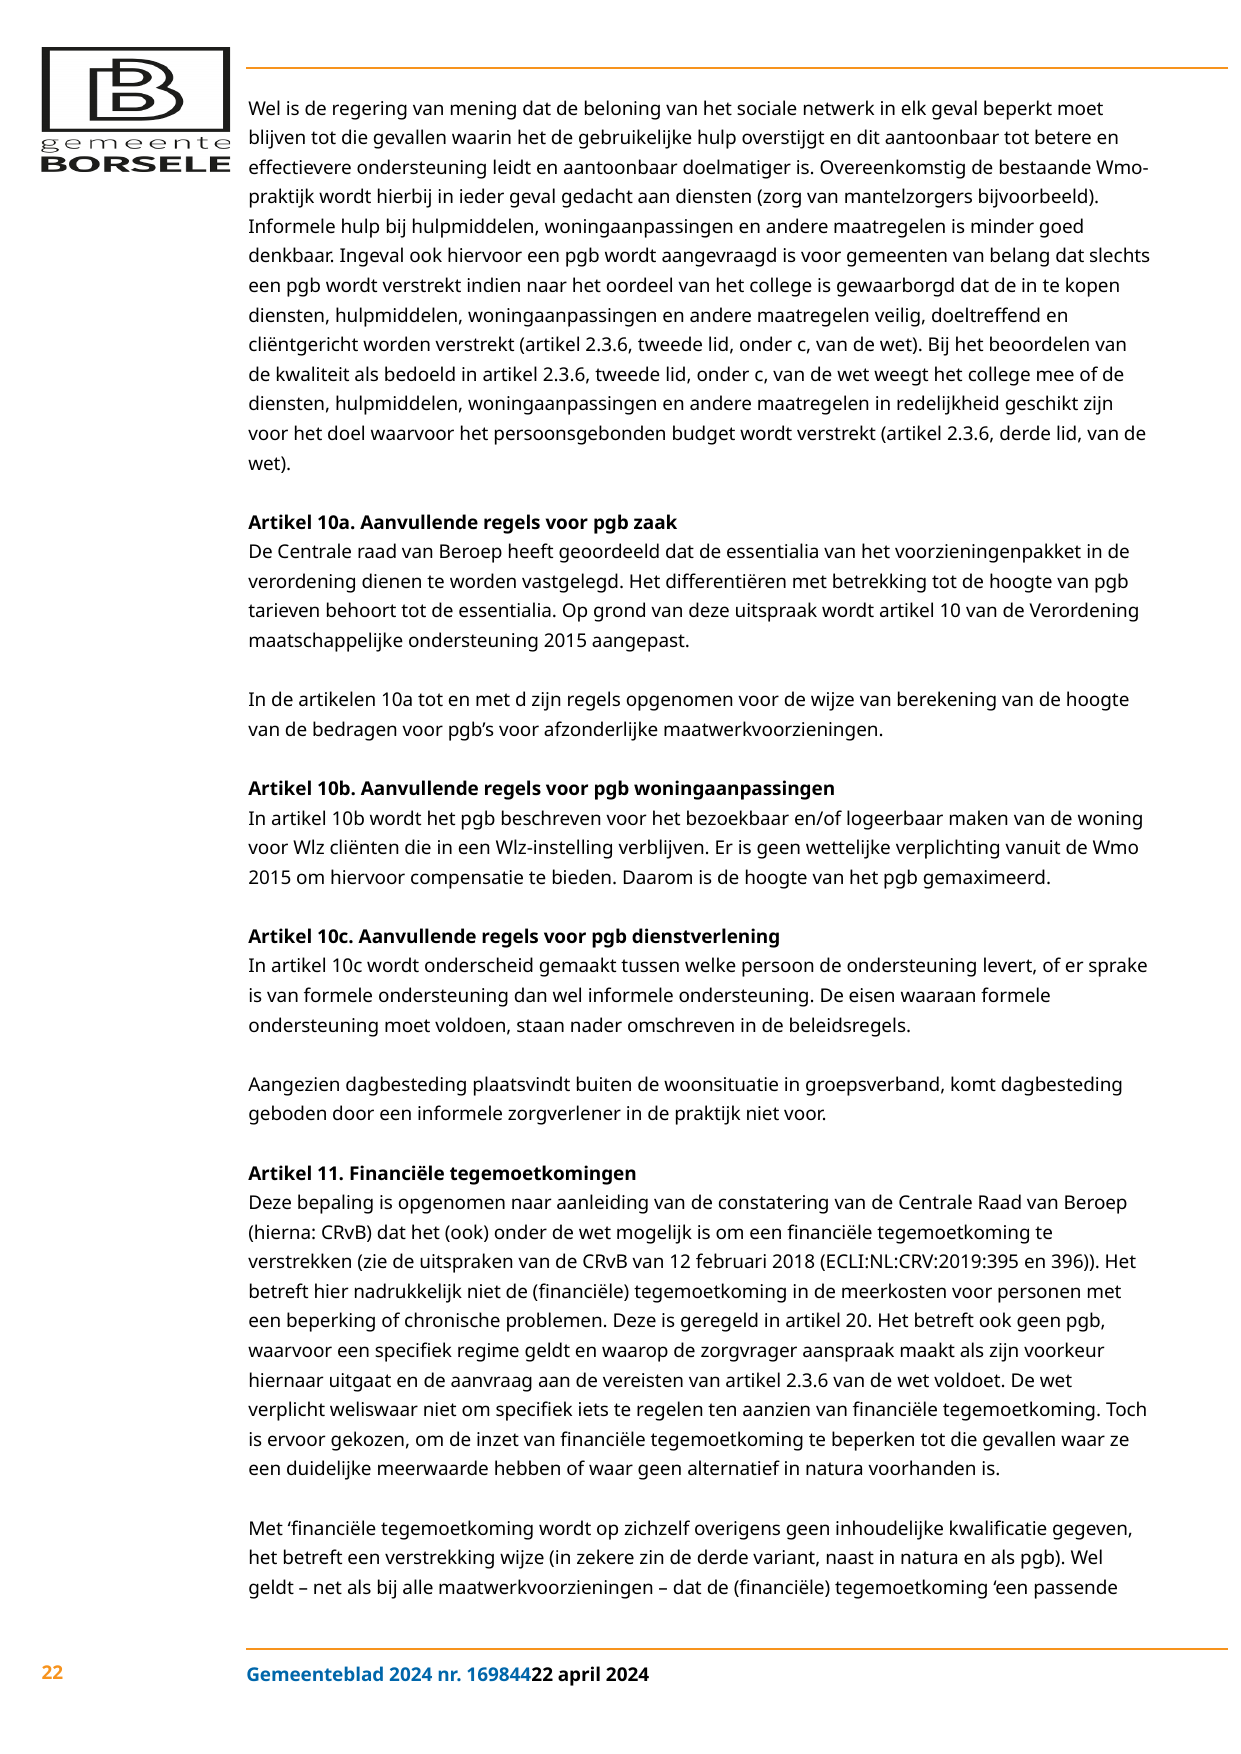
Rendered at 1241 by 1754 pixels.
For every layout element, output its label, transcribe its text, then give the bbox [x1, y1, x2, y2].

text Wel is de regering van mening dat de beloning van het sociale netwerk in elk geval beperkt moet blijven tot die gevallen waarin het de gebruikelijke hulp overstijgt en dit aantoonbaar tot betere en effectievere ondersteuning leidt en aantoonbaar doelmatiger is. Overeenkomstig de bestaande Wmo-praktijk wordt hierbij in ieder geval gedacht aan diensten (zorg van mantelzorgers bijvoorbeeld). Informele hulp bij hulpmiddelen, woningaanpassingen en andere maatregelen is minder goed denkbaar. Ingeval ook hiervoor een pgb wordt aangevraagd is voor gemeenten van belang dat slechts een pgb wordt verstrekt indien naar het oordeel van het college is gewaarborgd dat de in te kopen diensten, hulpmiddelen, woningaanpassingen en andere maatregelen veilig, doeltreffend en cliëntgericht worden verstrekt (artikel 2.3.6, tweede lid, onder c, van de wet). Bij het beoordelen van de kwaliteit als bedoeld in artikel 2.3.6, tweede lid, onder c, van de wet weegt het college mee of de diensten, hulpmiddelen, woningaanpassingen en andere maatregelen in redelijkheid geschikt zijn voor het doel waarvoor het persoonsgebonden budget wordt verstrekt (artikel 2.3.6, derde lid, van de wet). [248, 95, 1152, 476]
text Artikel 11. Financiële tegemoetkomingen [248, 1160, 1152, 1186]
text In artikel 10b wordt het pgb beschreven voor het bezoekbaar en/of logeerbaar maken van de woning voor Wlz cliënten die in een Wlz-instelling verblijven. Er is geen wettelijke verplichting vanuit de Wmo 2015 om hiervoor compensatie te bieden. Daarom is de hoogte van het pgb gemaximeerd. [248, 805, 1152, 890]
text Artikel 10c. Aanvullende regels voor pgb dienstverlening [248, 923, 1152, 949]
text In de artikelen 10a tot en met d zijn regels opgenomen voor de wijze van berekening van de hoogte van de bedragen voor pgb’s voor afzonderlijke maatwerkvoorzieningen. [248, 686, 1152, 742]
text Artikel 10b. Aanvullende regels voor pgb woningaanpassingen [248, 775, 1152, 801]
text Aangezien dagbesteding plaatsvindt buiten de woonsituatie in groepsverband, komt dagbesteding geboden door een informele zorgverlener in de praktijk niet voor. [248, 1071, 1152, 1126]
picture [41, 47, 231, 172]
text De Centrale raad van Beroep heeft geoordeeld dat de essentialia van het voorzieningenpakket in de verordening dienen te worden vastgelegd. Het differentiëren met betrekking tot de hoogte van pgb tarieven behoort tot de essentialia. Op grond van deze uitspraak wordt artikel 10 van de Verordening maatschappelijke ondersteuning 2015 aangepast. [248, 538, 1152, 653]
text Deze bepaling is opgenomen naar aanleiding van de constatering van de Centrale Raad van Beroep (hierna: CRvB) dat het (ook) onder de wet mogelijk is om een financiële tegemoetkoming te verstrekken (zie de uitspraken van de CRvB van 12 februari 2018 (ECLI:NL:CRV:2019:395 en 396)). Het betreft hier nadrukkelijk niet de (financiële) tegemoetkoming in de meerkosten voor personen met een beperking of chronische problemen. Deze is geregeld in artikel 20. Het betreft ook geen pgb, waarvoor een specifiek regime geldt en waarop de zorgvrager aanspraak maakt als zijn voorkeur hiernaar uitgaat en de aanvraag aan de vereisten van artikel 2.3.6 van de wet voldoet. De wet verplicht weliswaar niet om specifiek iets te regelen ten aanzien van financiële tegemoetkoming. Toch is ervoor gekozen, om de inzet van financiële tegemoetkoming te beperken tot die gevallen waar ze een duidelijke meerwaarde hebben of waar geen alternatief in natura voorhanden is. [248, 1189, 1152, 1481]
text In artikel 10c wordt onderscheid gemaakt tussen welke persoon de ondersteuning levert, of er sprake is van formele ondersteuning dan wel informele ondersteuning. De eisen waaraan formele ondersteuning moet voldoen, staan nader omschreven in de beleidsregels. [248, 953, 1152, 1038]
text Artikel 10a. Aanvullende regels voor pgb zaak [248, 509, 1152, 535]
text Met ‘financiële tegemoetkoming wordt op zichzelf overigens geen inhoudelijke kwalificatie gegeven, het betreft een verstrekking wijze (in zekere zin de derde variant, naast in natura en als pgb). Wel geldt – net als bij alle maatwerkvoorzieningen – dat de (financiële) tegemoetkoming ‘een passende [248, 1515, 1152, 1600]
